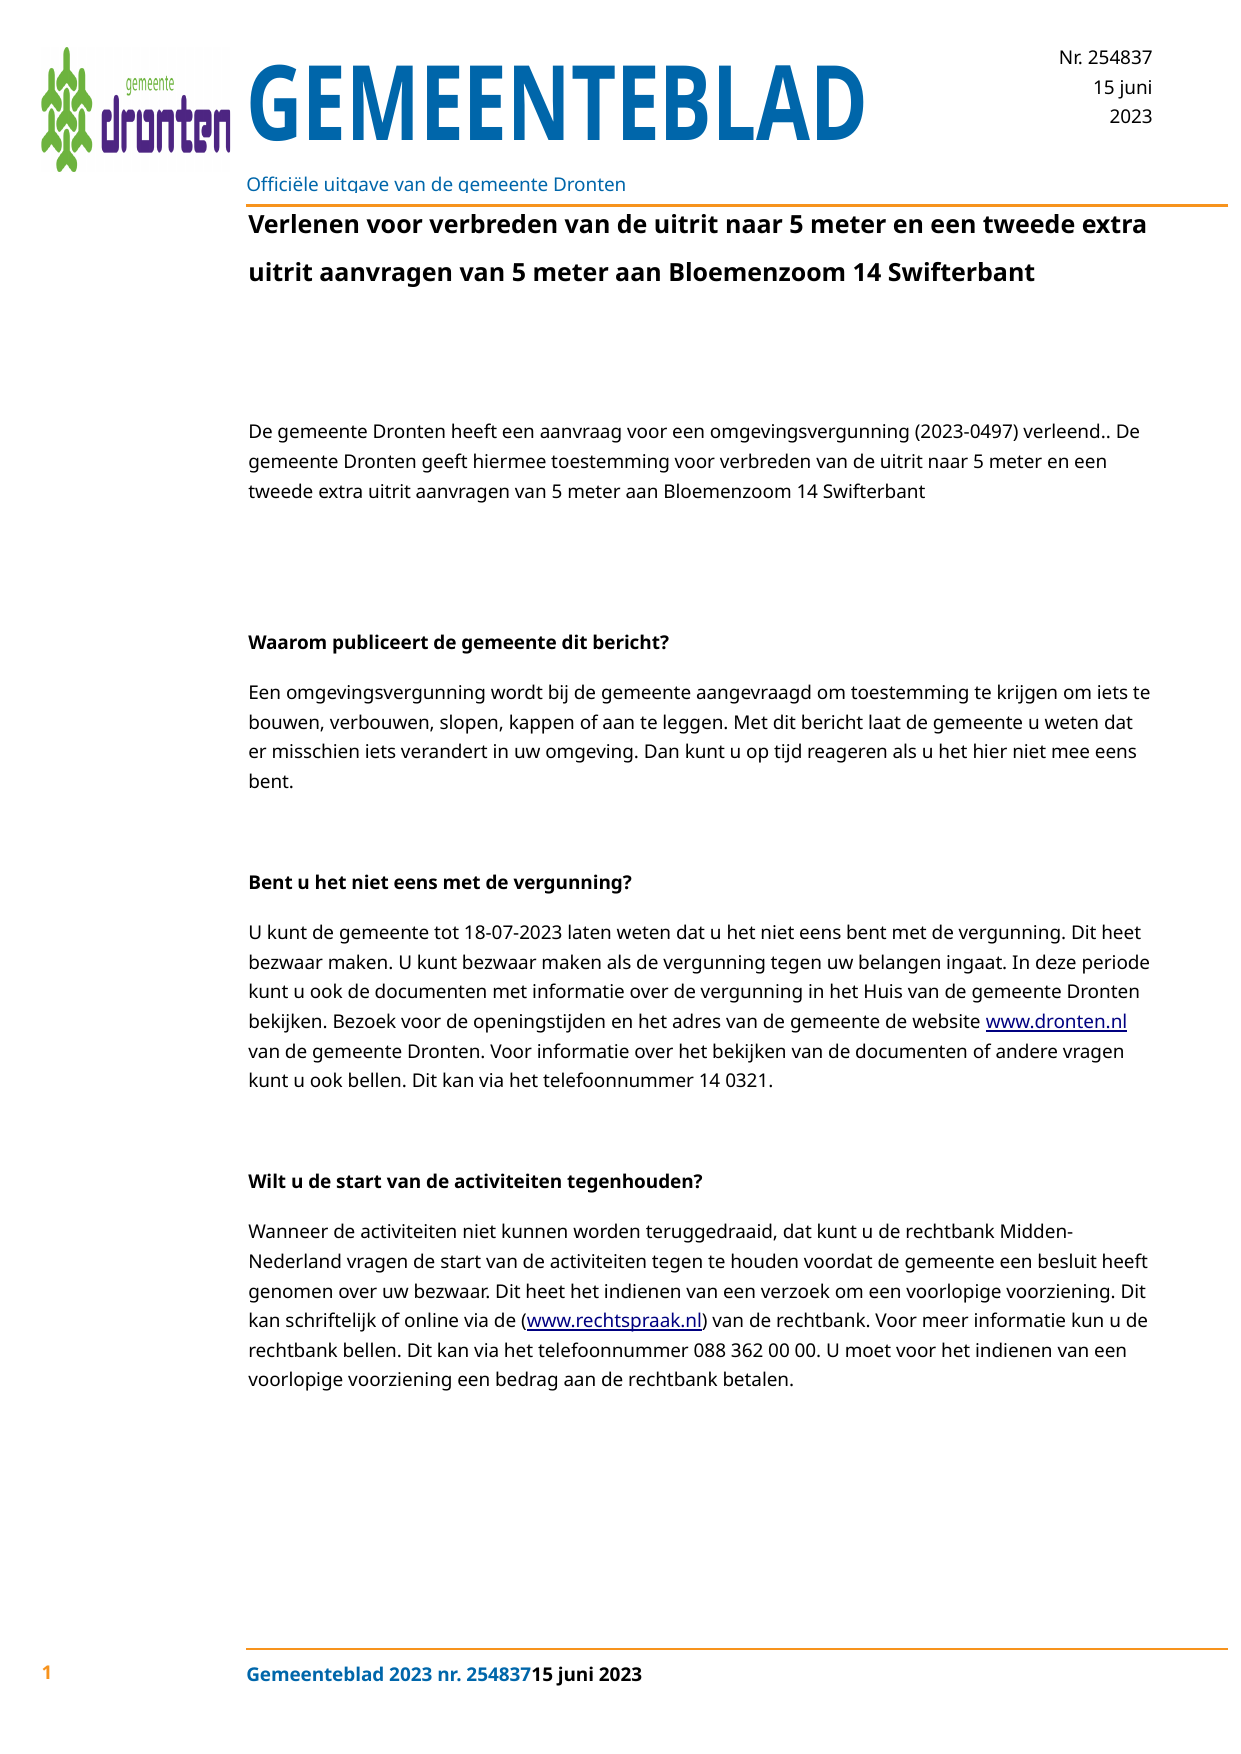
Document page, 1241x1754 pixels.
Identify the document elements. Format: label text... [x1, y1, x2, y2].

text Wanneer de activiteiten niet kunnen worden teruggedraaid, dat kunt u de rechtbank Midden-Nederland vragen de start van de activiteiten tegen te houden voordat de gemeente een besluit heeft genomen over uw bezwaar. Dit heet het indienen van een verzoek om een voorlopige voorziening. Dit kan schriftelijk of online via de (www.rechtspraak.nl) van de rechtbank. Voor meer informatie kun u de rechtbank bellen. Dit kan via het telefoonnummer 088 362 00 00. U moet voor het indienen van een voorlopige voorziening een bedrag aan de rechtbank betalen. [248, 1219, 1152, 1392]
text Bent u het niet eens met de vergunning? [248, 869, 1152, 895]
text De gemeente Dronten heeft een aanvraag voor een omgevingsvergunning (2023-0497) verleend.. De gemeente Dronten geeft hiermee toestemming voor verbreden van de uitrit naar 5 meter en een tweede extra uitrit aanvragen van 5 meter aan Bloemenzoom 14 Swifterbant [248, 419, 1152, 504]
text Wilt u de start van de activiteiten tegenhouden? [248, 1168, 1152, 1194]
picture [41, 47, 231, 172]
text U kunt de gemeente tot 18-07-2023 laten weten dat u het niet eens bent met de vergunning. Dit heet bezwaar maken. U kunt bezwaar maken als de vergunning tegen uw belangen ingaat. In deze periode kunt u ook de documenten met informatie over de vergunning in het Huis van de gemeente Dronten bekijken. Bezoek voor de openingstijden en het adres van de gemeente de website www.dronten.nl van de gemeente Dronten. Voor informatie over het bekijken van de documenten of andere vragen kunt u ook bellen. Dit kan via het telefoonnummer 14 0321. [248, 919, 1152, 1093]
text Verlenen voor verbreden van de uitrit naar 5 meter en een tweede extra uitrit aanvragen van 5 meter aan Bloemenzoom 14 Swifterbant [248, 207, 1152, 288]
text Een omgevingsvergunning wordt bij de gemeente aangevraagd om toestemming te krijgen om iets te bouwen, verbouwen, slopen, kappen of aan te leggen. Met dit bericht laat de gemeente u weten dat er misschien iets verandert in uw omgeving. Dan kunt u op tijd reageren als u het hier niet mee eens bent. [248, 679, 1152, 794]
text Waarom publiceert de gemeente dit bericht? [248, 629, 1152, 655]
